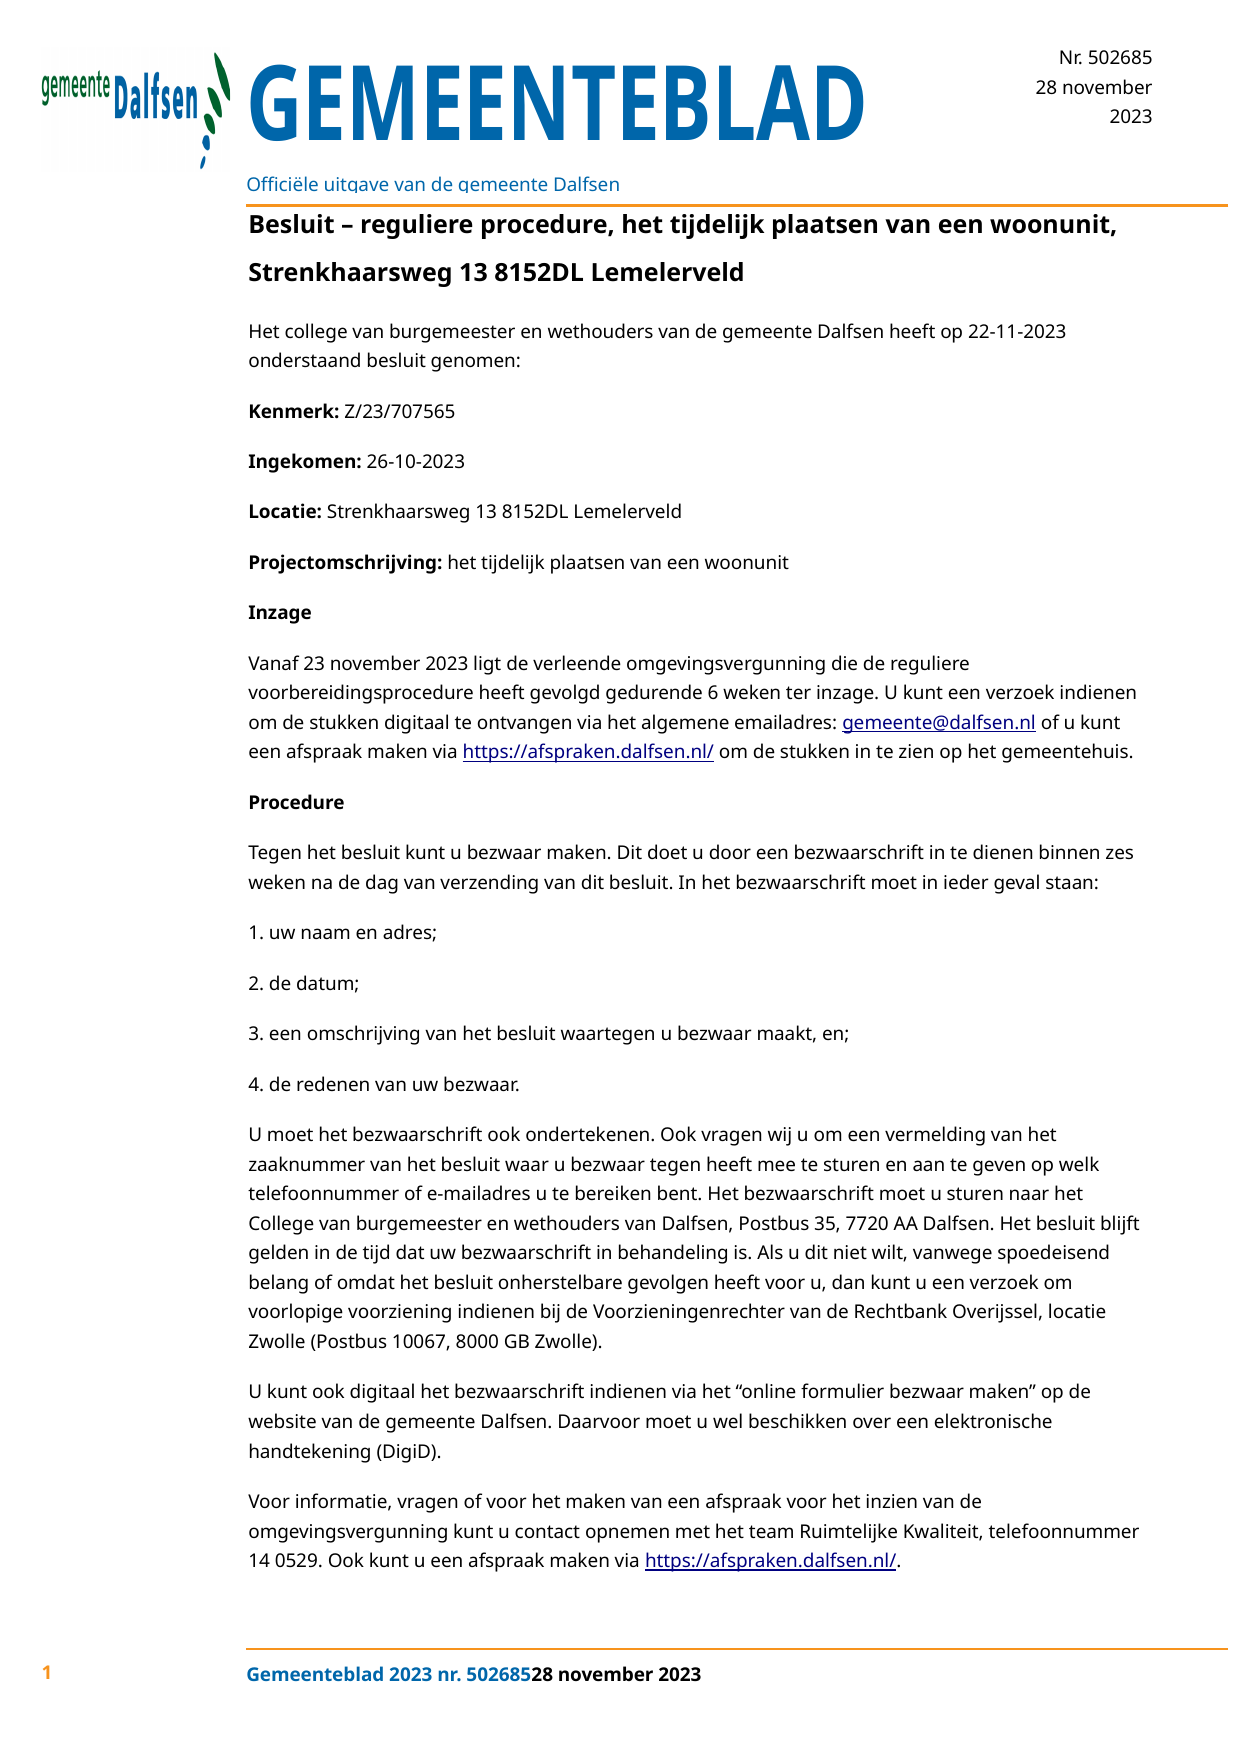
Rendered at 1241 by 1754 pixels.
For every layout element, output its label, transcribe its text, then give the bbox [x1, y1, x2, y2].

text Tegen het besluit kunt u bezwaar maken. Dit doet u door een bezwaarschrift in te dienen binnen zes weken na de dag van verzending van dit besluit. In het bezwaarschrift moet in ieder geval staan: [248, 839, 1152, 895]
text Voor informatie, vragen of voor het maken van een afspraak voor het inzien van de omgevingsvergunning kunt u contact opnemen met het team Ruimtelijke Kwaliteit, telefoonnummer 14 0529. Ook kunt u een afspraak maken via https://afspraken.dalfsen.nl/. [248, 1488, 1152, 1573]
text 4. de redenen van uw bezwaar. [248, 1071, 1152, 1097]
text 1. uw naam en adres; [248, 919, 1152, 945]
text U kunt ook digitaal het bezwaarschrift indienen via het “online formulier bezwaar maken” op de website van de gemeente Dalfsen. Daarvoor moet u wel beschikken over een elektronische handtekening (DigiD). [248, 1379, 1152, 1464]
picture [41, 47, 231, 172]
text Besluit – reguliere procedure, het tijdelijk plaatsen van een woonunit, Strenkhaarsweg 13 8152DL Lemelerveld [248, 207, 1152, 288]
text 2. de datum; [248, 970, 1152, 996]
text Kenmerk: Z/23/707565 [248, 398, 1152, 424]
text Het college van burgemeester en wethouders van de gemeente Dalfsen heeft op 22-11-2023 onderstaand besluit genomen: [248, 318, 1152, 373]
text Vanaf 23 november 2023 ligt de verleende omgevingsvergunning die de reguliere voorbereidingsprocedure heeft gevolgd gedurende 6 weken ter inzage. U kunt een verzoek indienen om de stukken digitaal te ontvangen via het algemene emailadres: gemeente@dalfsen.nl of u kunt een afspraak maken via https://afspraken.dalfsen.nl/ om de stukken in te zien op het gemeentehuis. [248, 650, 1152, 764]
text U moet het bezwaarschrift ook ondertekenen. Ook vragen wij u om een vermelding van het zaaknummer van het besluit waar u bezwaar tegen heeft mee te sturen en aan te geven op welk telefoonnummer of e-mailadres u te bereiken bent. Het bezwaarschrift moet u sturen naar het College van burgemeester en wethouders van Dalfsen, Postbus 35, 7720 AA Dalfsen. Het besluit blijft gelden in de tijd dat uw bezwaarschrift in behandeling is. Als u dit niet wilt, vanwege spoedeisend belang of omdat het besluit onherstelbare gevolgen heeft voor u, dan kunt u een verzoek om voorlopige voorziening indienen bij de Voorzieningenrechter van de Rechtbank Overijssel, locatie Zwolle (Postbus 10067, 8000 GB Zwolle). [248, 1121, 1152, 1354]
text Inzage [248, 599, 1152, 625]
text Ingekomen: 26-10-2023 [248, 448, 1152, 474]
text Procedure [248, 789, 1152, 815]
text 3. een omschrijving van het besluit waartegen u bezwaar maakt, en; [248, 1020, 1152, 1046]
text Locatie: Strenkhaarsweg 13 8152DL Lemelerveld [248, 499, 1152, 524]
text Projectomschrijving: het tijdelijk plaatsen van een woonunit [248, 549, 1152, 575]
